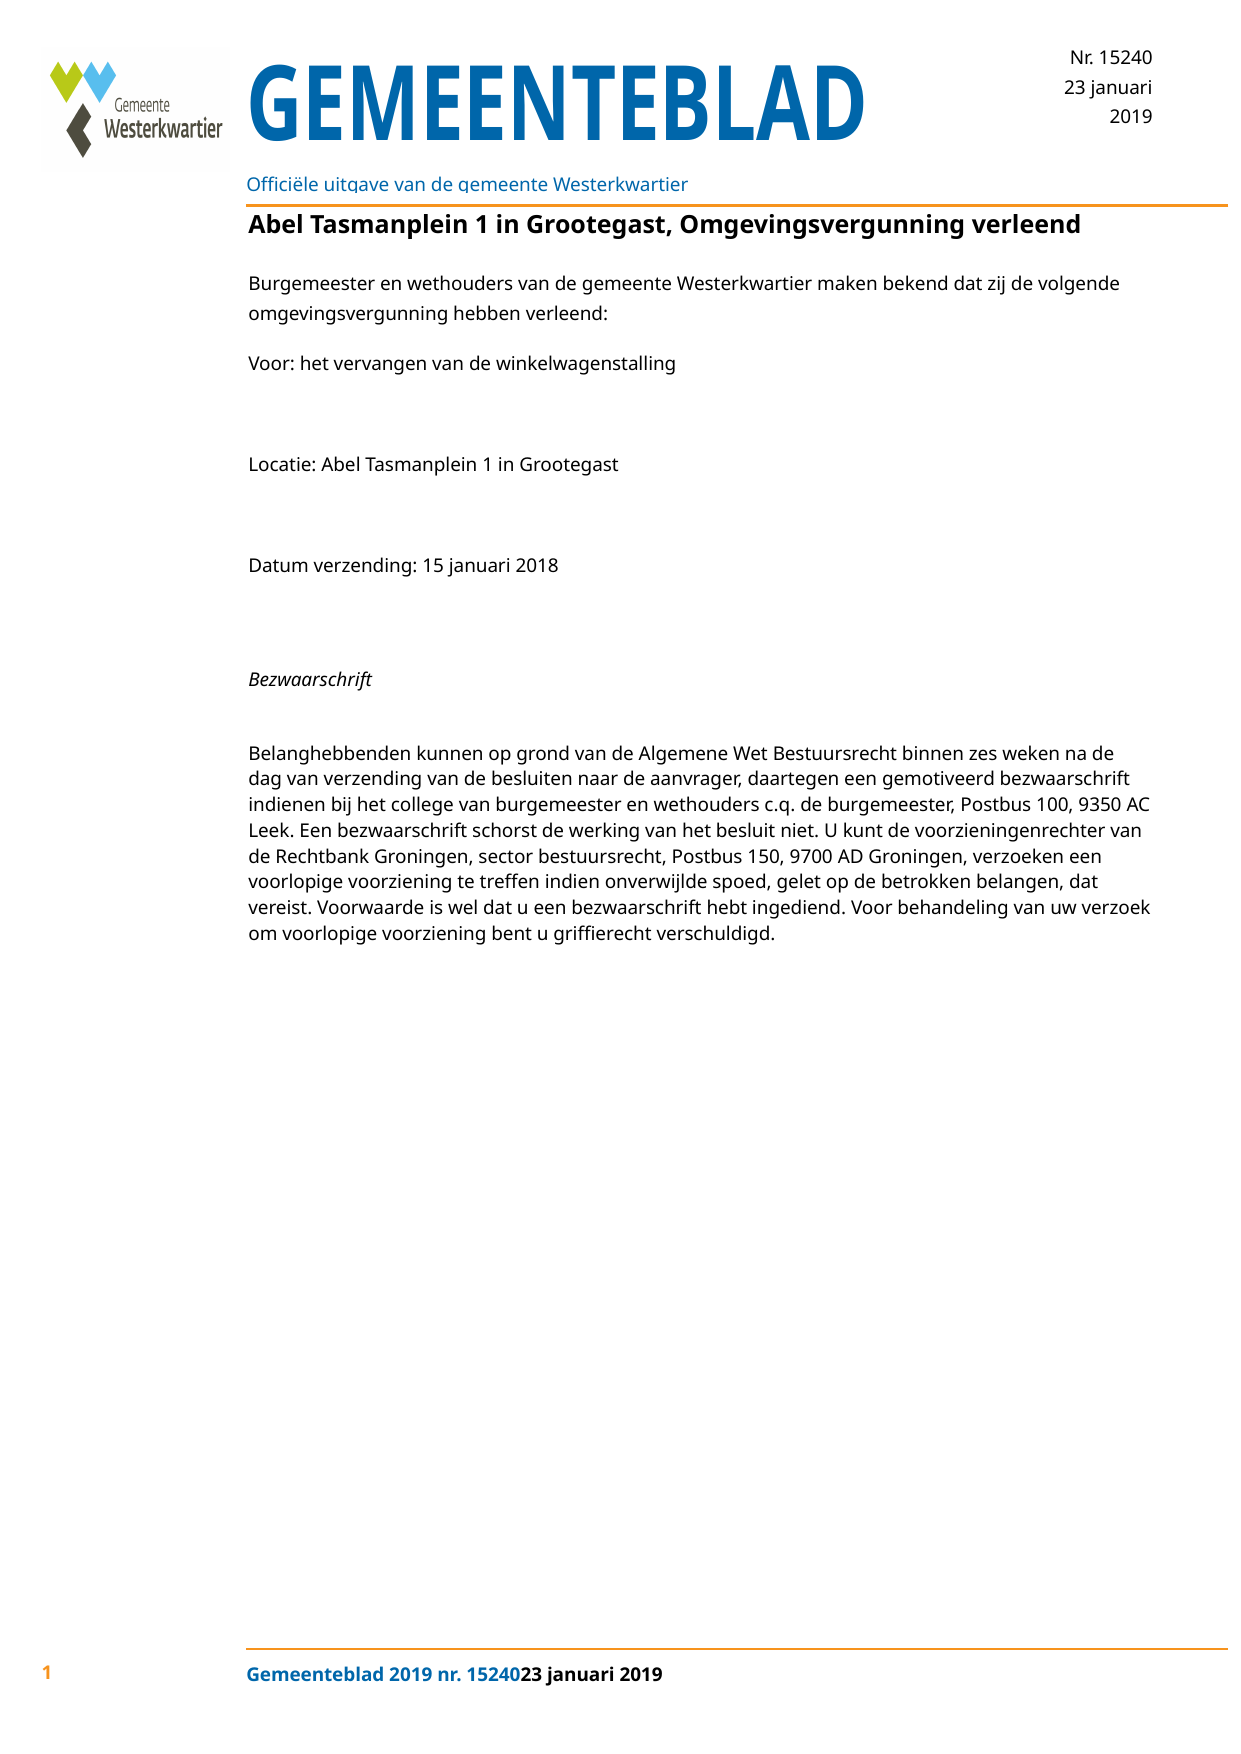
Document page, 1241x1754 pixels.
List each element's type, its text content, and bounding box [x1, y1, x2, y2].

text Locatie: Abel Tasmanplein 1 in Grootegast [248, 451, 1152, 477]
picture [41, 47, 231, 172]
text Abel Tasmanplein 1 in Grootegast, Omgevingsvergunning verleend [248, 207, 1152, 241]
text Bezwaarschrift [248, 666, 1152, 692]
text Voor: het vervangen van de winkelwagenstalling [248, 350, 1152, 376]
text Belanghebbenden kunnen op grond van de Algemene Wet Bestuursrecht binnen zes weken na de dag van verzending van de besluiten naar de aanvrager, daartegen een gemotiveerd bezwaarschrift indienen bij het college van burgemeester en wethouders c.q. de burgemeester, Postbus 100, 9350 AC Leek. Een bezwaarschrift schorst de werking van het besluit niet. U kunt de voorzieningenrechter van de Rechtbank Groningen, sector bestuursrecht, Postbus 150, 9700 AD Groningen, verzoeken een voorlopige voorziening te treffen indien onverwijlde spoed, gelet op de betrokken belangen, dat vereist. Voorwaarde is wel dat u een bezwaarschrift hebt ingediend. Voor behandeling van uw verzoek om voorlopige voorziening bent u griffierecht verschuldigd. [248, 740, 1152, 946]
text Datum verzending: 15 januari 2018 [248, 552, 1152, 578]
text Burgemeester en wethouders van de gemeente Westerkwartier maken bekend dat zij de volgende omgevingsvergunning hebben verleend: [248, 270, 1152, 326]
